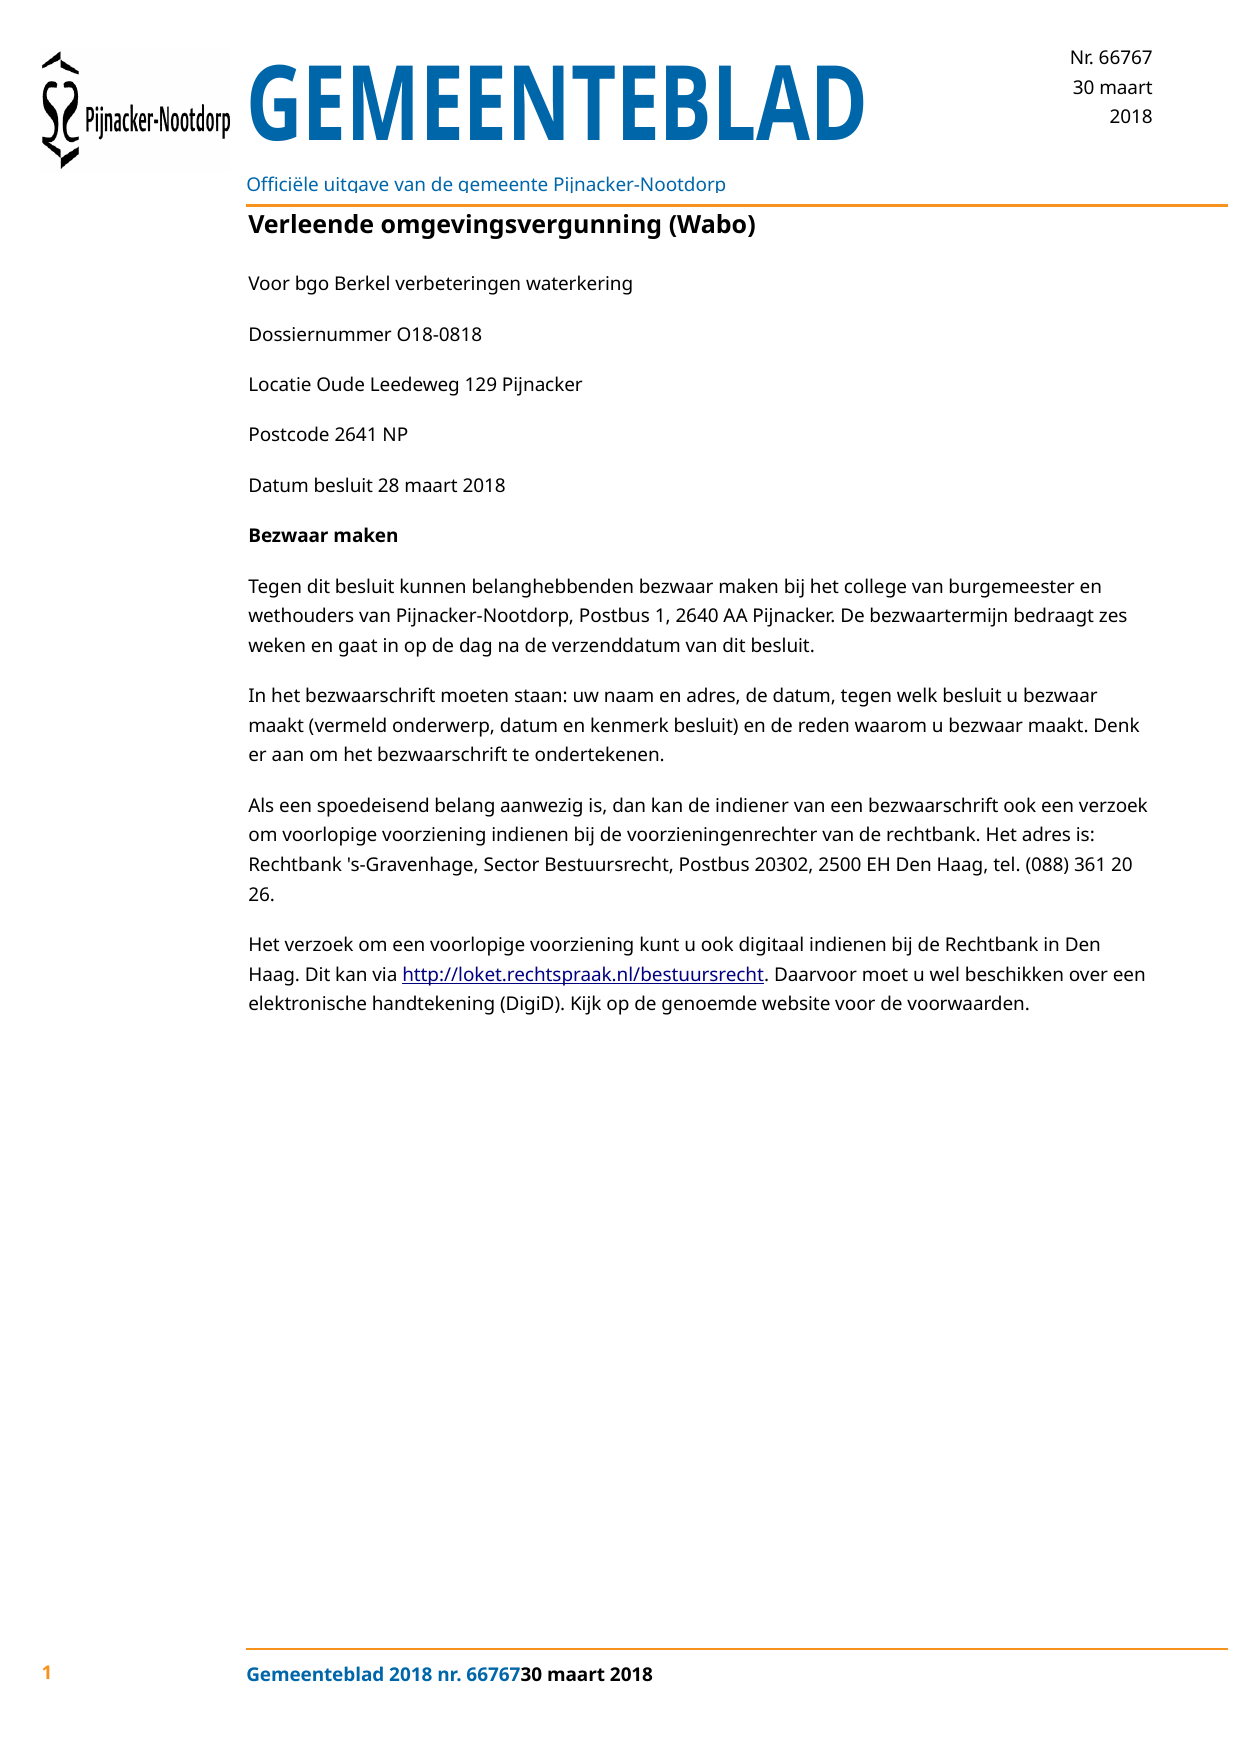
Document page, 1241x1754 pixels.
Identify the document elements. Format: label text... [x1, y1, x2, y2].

text Voor bgo Berkel verbeteringen waterkering [248, 270, 1152, 296]
text In het bezwaarschrift moeten staan: uw naam en adres, de datum, tegen welk besluit u bezwaar maakt (vermeld onderwerp, datum en kenmerk besluit) en de reden waarom u bezwaar maakt. Denk er aan om het bezwaarschrift te ondertekenen. [248, 682, 1152, 767]
text Bezwaar maken [248, 522, 1152, 548]
text Datum besluit 28 maart 2018 [248, 472, 1152, 498]
text Dossiernummer O18-0818 [248, 321, 1152, 346]
text Locatie Oude Leedeweg 129 Pijnacker [248, 371, 1152, 397]
text Het verzoek om een voorlopige voorziening kunt u ook digitaal indienen bij de Rechtbank in Den Haag. Dit kan via http://loket.rechtspraak.nl/bestuursrecht. Daarvoor moet u wel beschikken over een elektronische handtekening (DigiD). Kijk op de genoemde website voor de voorwaarden. [248, 931, 1152, 1016]
text Als een spoedeisend belang aanwezig is, dan kan de indiener van een bezwaarschrift ook een verzoek om voorlopige voorziening indienen bij de voorzieningenrechter van de rechtbank. Het adres is: Rechtbank 's-Gravenhage, Sector Bestuursrecht, Postbus 20302, 2500 EH Den Haag, tel. (088) 361 20 26. [248, 792, 1152, 906]
text Verleende omgevingsvergunning (Wabo) [248, 207, 1152, 241]
text Postcode 2641 NP [248, 422, 1152, 447]
picture [41, 47, 231, 172]
text Tegen dit besluit kunnen belanghebbenden bezwaar maken bij het college van burgemeester en wethouders van Pijnacker-Nootdorp, Postbus 1, 2640 AA Pijnacker. De bezwaartermijn bedraagt zes weken en gaat in op de dag na de verzenddatum van dit besluit. [248, 573, 1152, 658]
